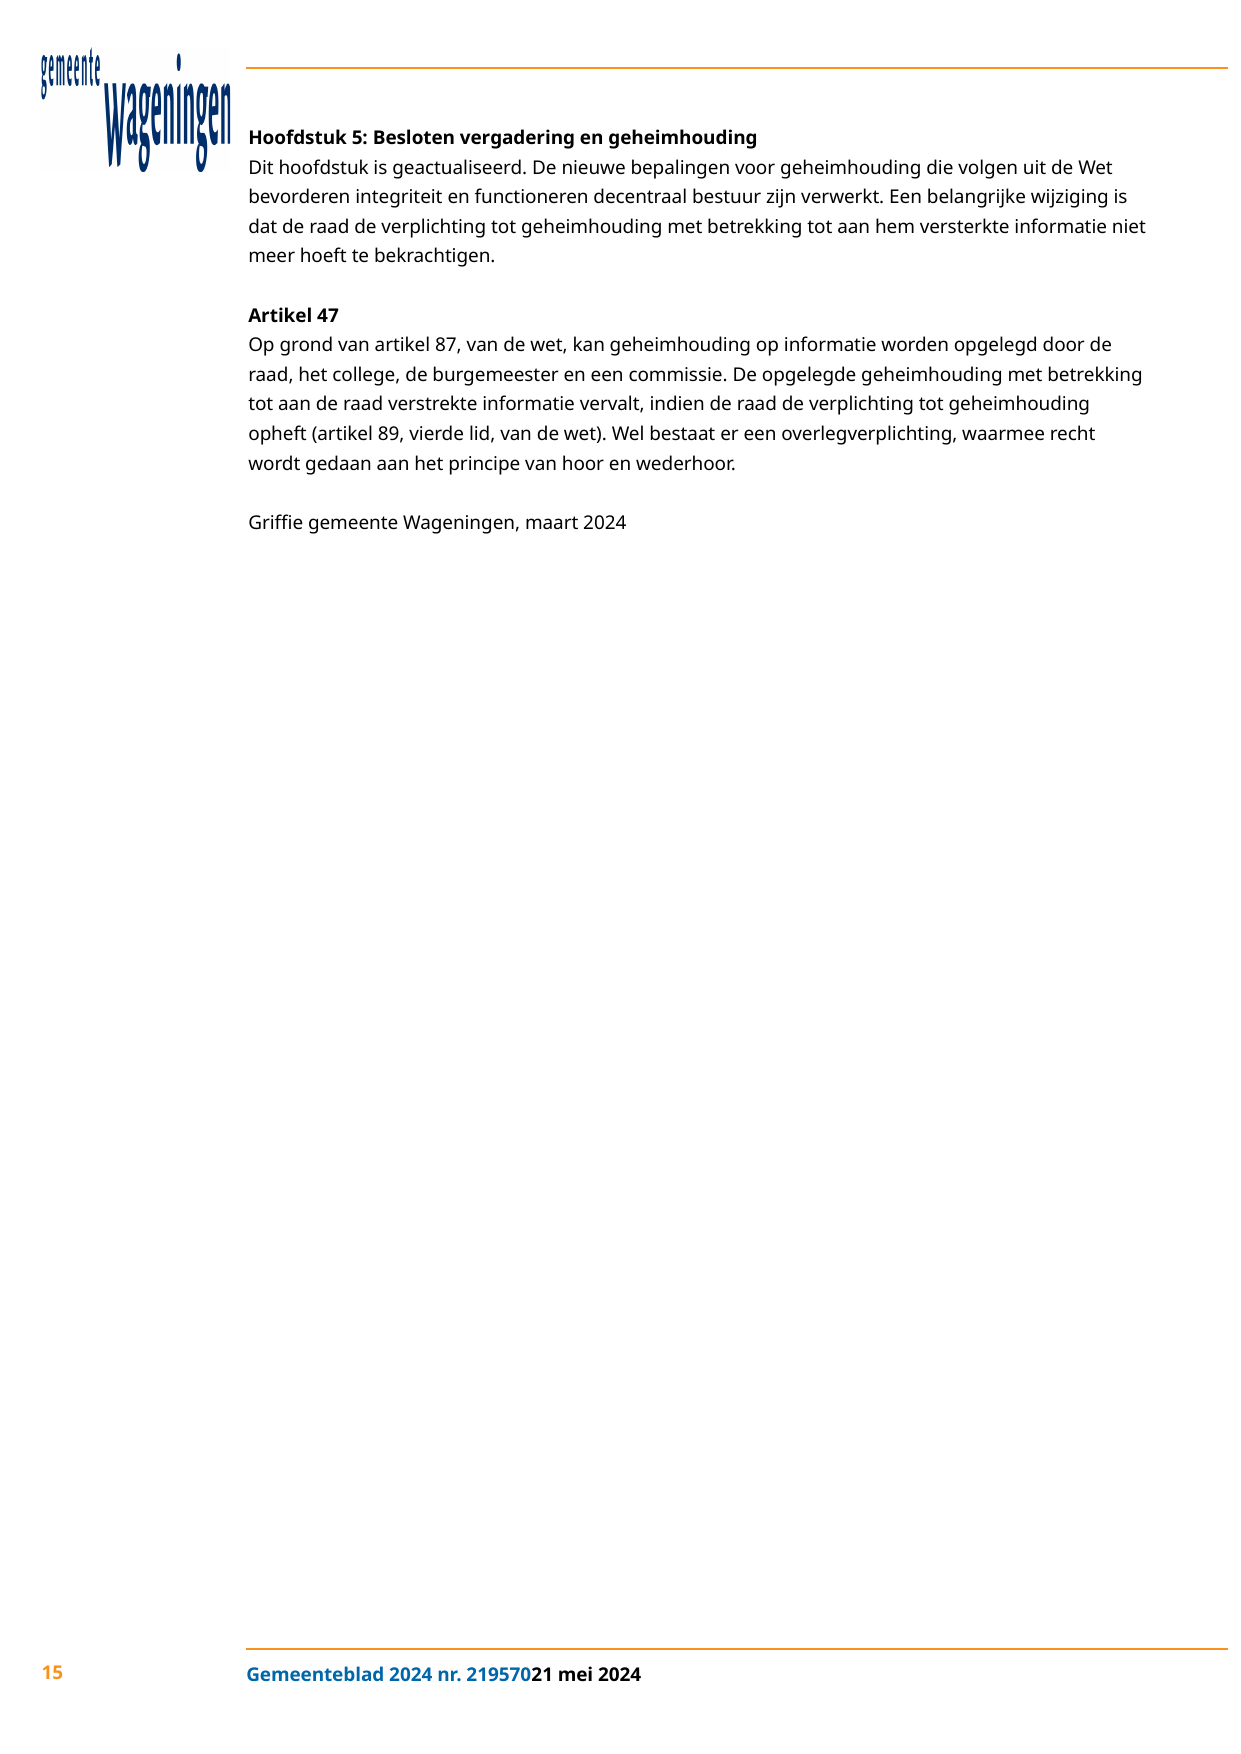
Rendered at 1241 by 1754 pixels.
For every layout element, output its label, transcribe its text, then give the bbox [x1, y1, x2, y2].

text Hoofdstuk 5: Besloten vergadering en geheimhouding [248, 124, 1152, 150]
text Op grond van artikel 87, van de wet, kan geheimhouding op informatie worden opgelegd door de raad, het college, de burgemeester en een commissie. De opgelegde geheimhouding met betrekking tot aan de raad verstrekte informatie vervalt, indien de raad de verplichting tot geheimhouding opheft (artikel 89, vierde lid, van de wet). Wel bestaat er een overlegverplichting, waarmee recht wordt gedaan aan het principe van hoor en wederhoor. [248, 331, 1152, 476]
text Dit hoofdstuk is geactualiseerd. De nieuwe bepalingen voor geheimhouding die volgen uit de Wet bevorderen integriteit en functioneren decentraal bestuur zijn verwerkt. Een belangrijke wijziging is dat de raad de verplichting tot geheimhouding met betrekking tot aan hem versterkte informatie niet meer hoeft te bekrachtigen. [248, 154, 1152, 268]
text Artikel 47 [248, 302, 1152, 328]
text Griffie gemeente Wageningen, maart 2024 [248, 509, 1152, 535]
picture [41, 47, 231, 172]
